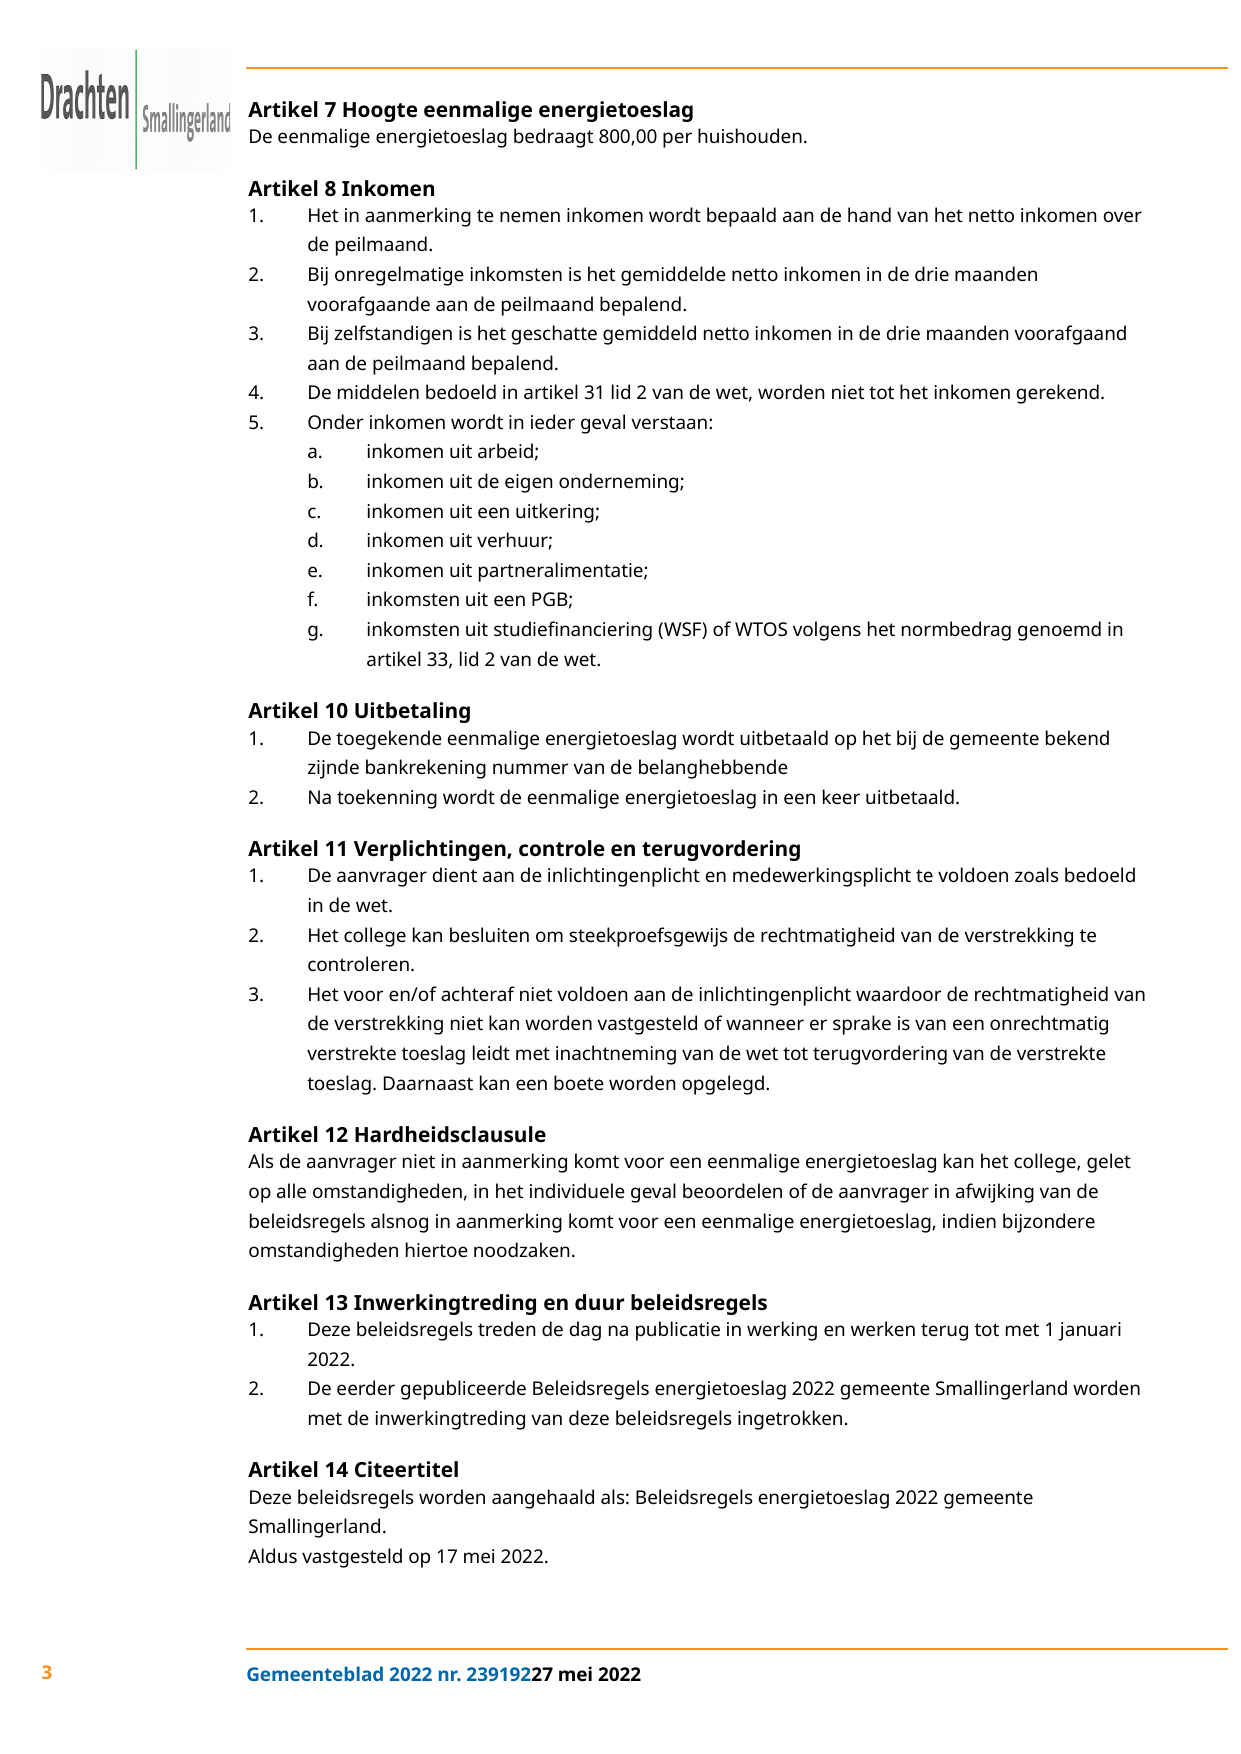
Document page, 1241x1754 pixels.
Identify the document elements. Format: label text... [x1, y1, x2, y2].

list Deze beleidsregels treden de dag na publicatie in werking en werken terug tot met 1 januari 2022. [248, 1316, 1152, 1372]
text Artikel 8 Inkomen [248, 174, 1152, 202]
list inkomen uit verhuur; [307, 527, 1152, 553]
text Aldus vastgesteld op 17 mei 2022. [248, 1543, 1152, 1569]
list Bij onregelmatige inkomsten is het gemiddelde netto inkomen in de drie maanden voorafgaande aan de peilmaand bepalend. [248, 261, 1152, 317]
text Artikel 13 Inwerkingtreding en duur beleidsregels [248, 1288, 1152, 1316]
list Het voor en/of achteraf niet voldoen aan de inlichtingenplicht waardoor de rechtmatigheid van de verstrekking niet kan worden vastgesteld of wanneer er sprake is van een onrechtmatig verstrekte toeslag leidt met inachtneming van de wet tot terugvordering van de verstrekte toeslag. Daarnaast kan een boete worden opgelegd. [248, 981, 1152, 1096]
list Bij zelfstandigen is het geschatte gemiddeld netto inkomen in de drie maanden voorafgaand aan de peilmaand bepalend. [248, 320, 1152, 376]
list inkomsten uit studiefinanciering (WSF) of WTOS volgens het normbedrag genoemd in artikel 33, lid 2 van de wet. [307, 616, 1152, 672]
list De aanvrager dient aan de inlichtingenplicht en medewerkingsplicht te voldoen zoals bedoeld in de wet. [248, 863, 1152, 918]
list De middelen bedoeld in artikel 31 lid 2 van de wet, worden niet tot het inkomen gerekend. [248, 379, 1152, 405]
list Na toekenning wordt de eenmalige energietoeslag in een keer uitbetaald. [248, 784, 1152, 809]
list inkomen uit de eigen onderneming; [307, 468, 1152, 494]
text Artikel 12 Hardheidsclausule [248, 1120, 1152, 1149]
text Artikel 10 Uitbetaling [248, 696, 1152, 725]
list De toegekende eenmalige energietoeslag wordt uitbetaald op het bij de gemeente bekend zijnde bankrekening nummer van de belanghebbende [248, 725, 1152, 780]
text Deze beleidsregels worden aangehaald als: Beleidsregels energietoeslag 2022 gemeente Smallingerland. [248, 1484, 1152, 1539]
text De eenmalige energietoeslag bedraagt 800,00 per huishouden. [248, 123, 1152, 149]
text Artikel 11 Verplichtingen, controle en terugvordering [248, 834, 1152, 863]
text Als de aanvrager niet in aanmerking komt voor een eenmalige energietoeslag kan het college, gelet op alle omstandigheden, in het individuele geval beoordelen of de aanvrager in afwijking van de beleidsregels alsnog in aanmerking komt voor een eenmalige energietoeslag, indien bijzondere omstandigheden hiertoe noodzaken. [248, 1149, 1152, 1263]
text Artikel 14 Citeertitel [248, 1455, 1152, 1484]
list inkomen uit een uitkering; [307, 498, 1152, 524]
list inkomen uit partneralimentatie; [307, 557, 1152, 583]
list inkomsten uit een PGB; [307, 587, 1152, 612]
text Artikel 7 Hoogte eenmalige energietoeslag [248, 95, 1152, 123]
list Onder inkomen wordt in ieder geval verstaan: [248, 409, 1152, 435]
list De eerder gepubliceerde Beleidsregels energietoeslag 2022 gemeente Smallingerland worden met de inwerkingtreding van deze beleidsregels ingetrokken. [248, 1375, 1152, 1431]
picture [41, 47, 231, 172]
list Het in aanmerking te nemen inkomen wordt bepaald aan de hand van het netto inkomen over de peilmaand. [248, 202, 1152, 257]
list Het college kan besluiten om steekproefsgewijs de rechtmatigheid van de verstrekking te controleren. [248, 922, 1152, 977]
list inkomen uit arbeid; [307, 439, 1152, 464]
